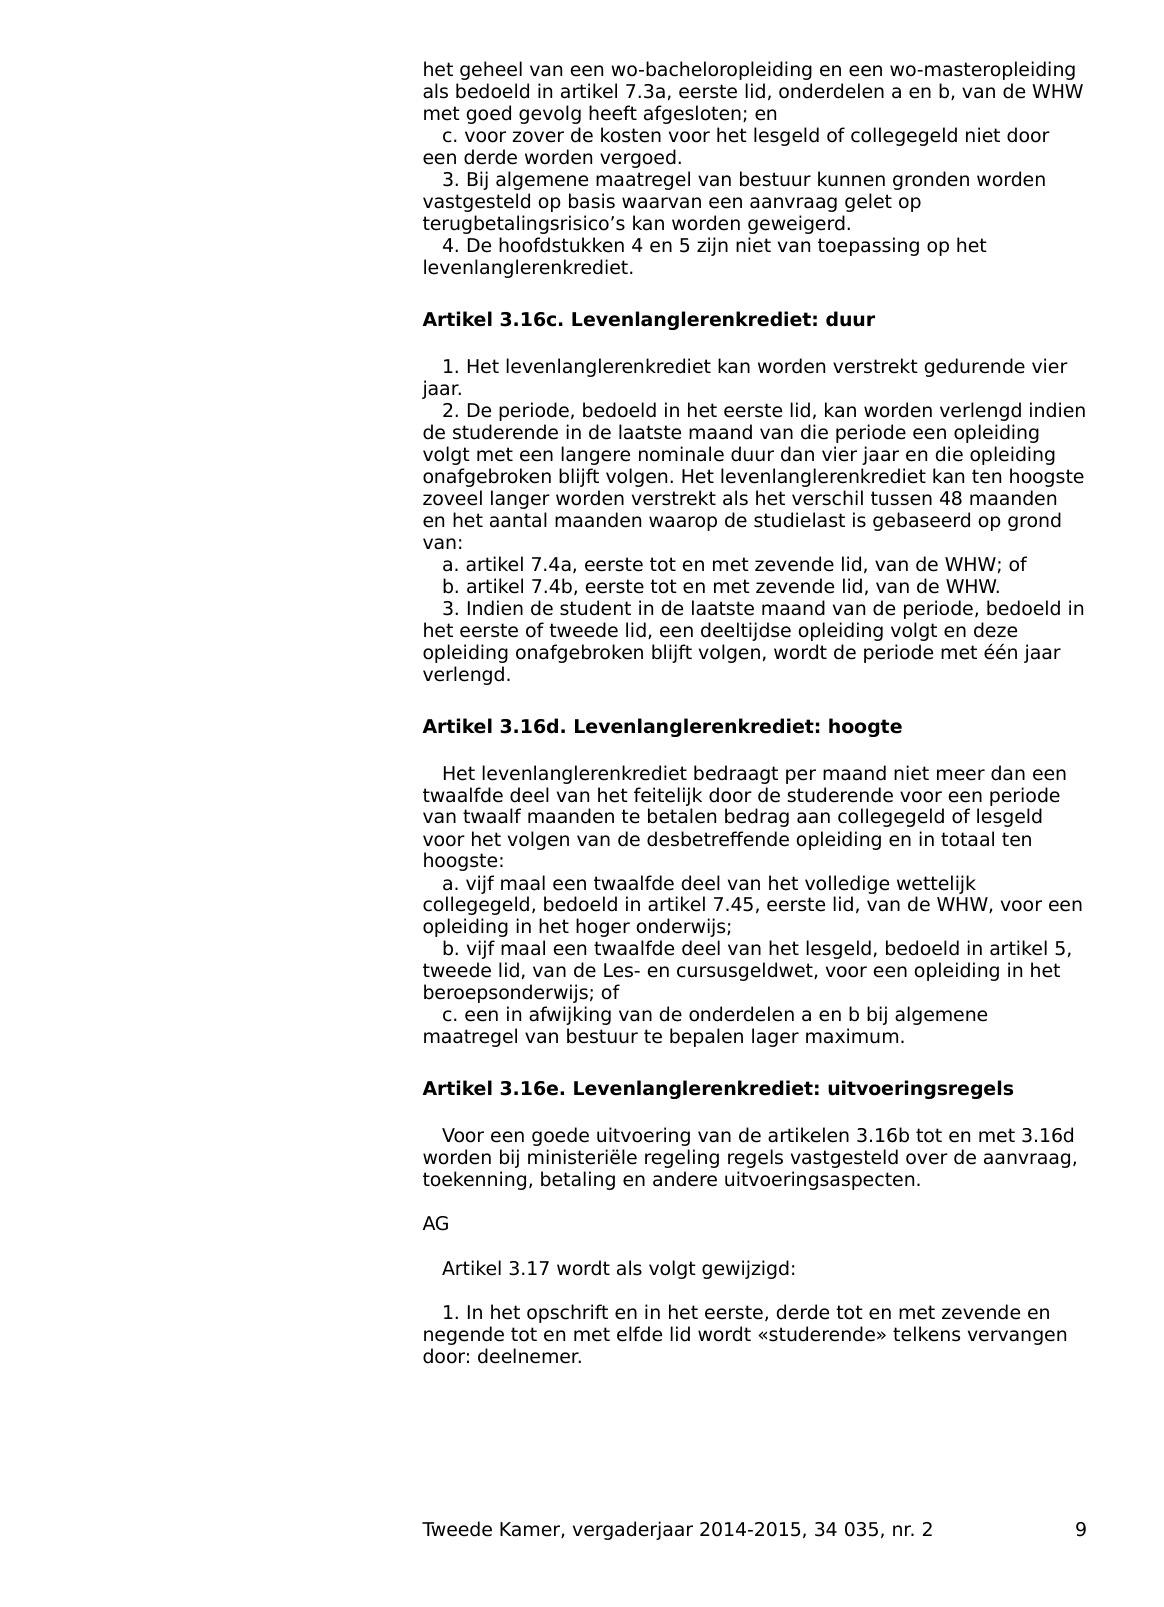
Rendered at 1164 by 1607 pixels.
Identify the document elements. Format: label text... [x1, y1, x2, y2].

text 3. Indien de student in de laatste maand van de periode, bedoeld in het eerste of tweede lid, een deeltijdse opleiding volgt en deze opleiding onafgebroken blijft volgen, wordt de periode met één jaar verlengd. [422, 598, 1087, 686]
text het geheel van een wo-bacheloropleiding en een wo-masteropleiding als bedoeld in artikel 7.3a, eerste lid, onderdelen a en b, van de WHW met goed gevolg heeft afgesloten; en [422, 59, 1087, 125]
text a. artikel 7.4a, eerste tot en met zevende lid, van de WHW; of [422, 554, 1087, 576]
text b. artikel 7.4b, eerste tot en met zevende lid, van de WHW. [422, 576, 1087, 598]
text Artikel 3.17 wordt als volgt gewijzigd: [422, 1257, 1087, 1279]
text a. vijf maal een twaalfde deel van het volledige wettelijk collegegeld, bedoeld in artikel 7.45, eerste lid, van de WHW, voor een opleiding in het hoger onderwijs; [422, 872, 1087, 938]
text c. voor zover de kosten voor het lesgeld of collegegeld niet door een derde worden vergoed. [422, 125, 1087, 169]
text 2. De periode, bedoeld in het eerste lid, kan worden verlengd indien de studerende in de laatste maand van die periode een opleiding volgt met een langere nominale duur dan vier jaar en die opleiding onafgebroken blijft volgen. Het levenlanglerenkrediet kan ten hoogste zoveel langer worden verstrekt als het verschil tussen 48 maanden en het aantal maanden waarop de studielast is gebaseerd op grond van: [422, 400, 1087, 554]
text 3. Bij algemene maatregel van bestuur kunnen gronden worden vastgesteld op basis waarvan een aanvraag gelet op terugbetalingsrisico’s kan worden geweigerd. [422, 169, 1087, 235]
text 1. In het opschrift en in het eerste, derde tot en met zevende en negende tot en met elfde lid wordt «studerende» telkens vervangen door: deelnemer. [422, 1302, 1087, 1368]
text c. een in afwijking van de onderdelen a en b bij algemene maatregel van bestuur te bepalen lager maximum. [422, 1004, 1087, 1048]
subtitle Artikel 3.16e. Levenlanglerenkrediet: uitvoeringsregels [422, 1078, 1087, 1100]
text 1. Het levenlanglerenkrediet kan worden verstrekt gedurende vier jaar. [422, 356, 1087, 400]
text Voor een goede uitvoering van de artikelen 3.16b tot en met 3.16d worden bij ministeriële regeling regels vastgesteld over de aanvraag, toekenning, betaling en andere uitvoeringsaspecten. [422, 1125, 1087, 1191]
text b. vijf maal een twaalfde deel van het lesgeld, bedoeld in artikel 5, tweede lid, van de Les- en cursusgeldwet, voor een opleiding in het beroepsonderwijs; of [422, 938, 1087, 1004]
text 4. De hoofdstukken 4 en 5 zijn niet van toepassing op het levenlanglerenkrediet. [422, 235, 1087, 279]
subtitle Artikel 3.16d. Levenlanglerenkrediet: hoogte [422, 716, 1087, 737]
text Het levenlanglerenkrediet bedraagt per maand niet meer dan een twaalfde deel van het feitelijk door de studerende voor een periode van twaalf maanden te betalen bedrag aan collegegeld of lesgeld voor het volgen van de desbetreffende opleiding en in totaal ten hoogste: [422, 762, 1087, 872]
subtitle Artikel 3.16c. Levenlanglerenkrediet: duur [422, 309, 1087, 331]
text AG [422, 1213, 1087, 1235]
